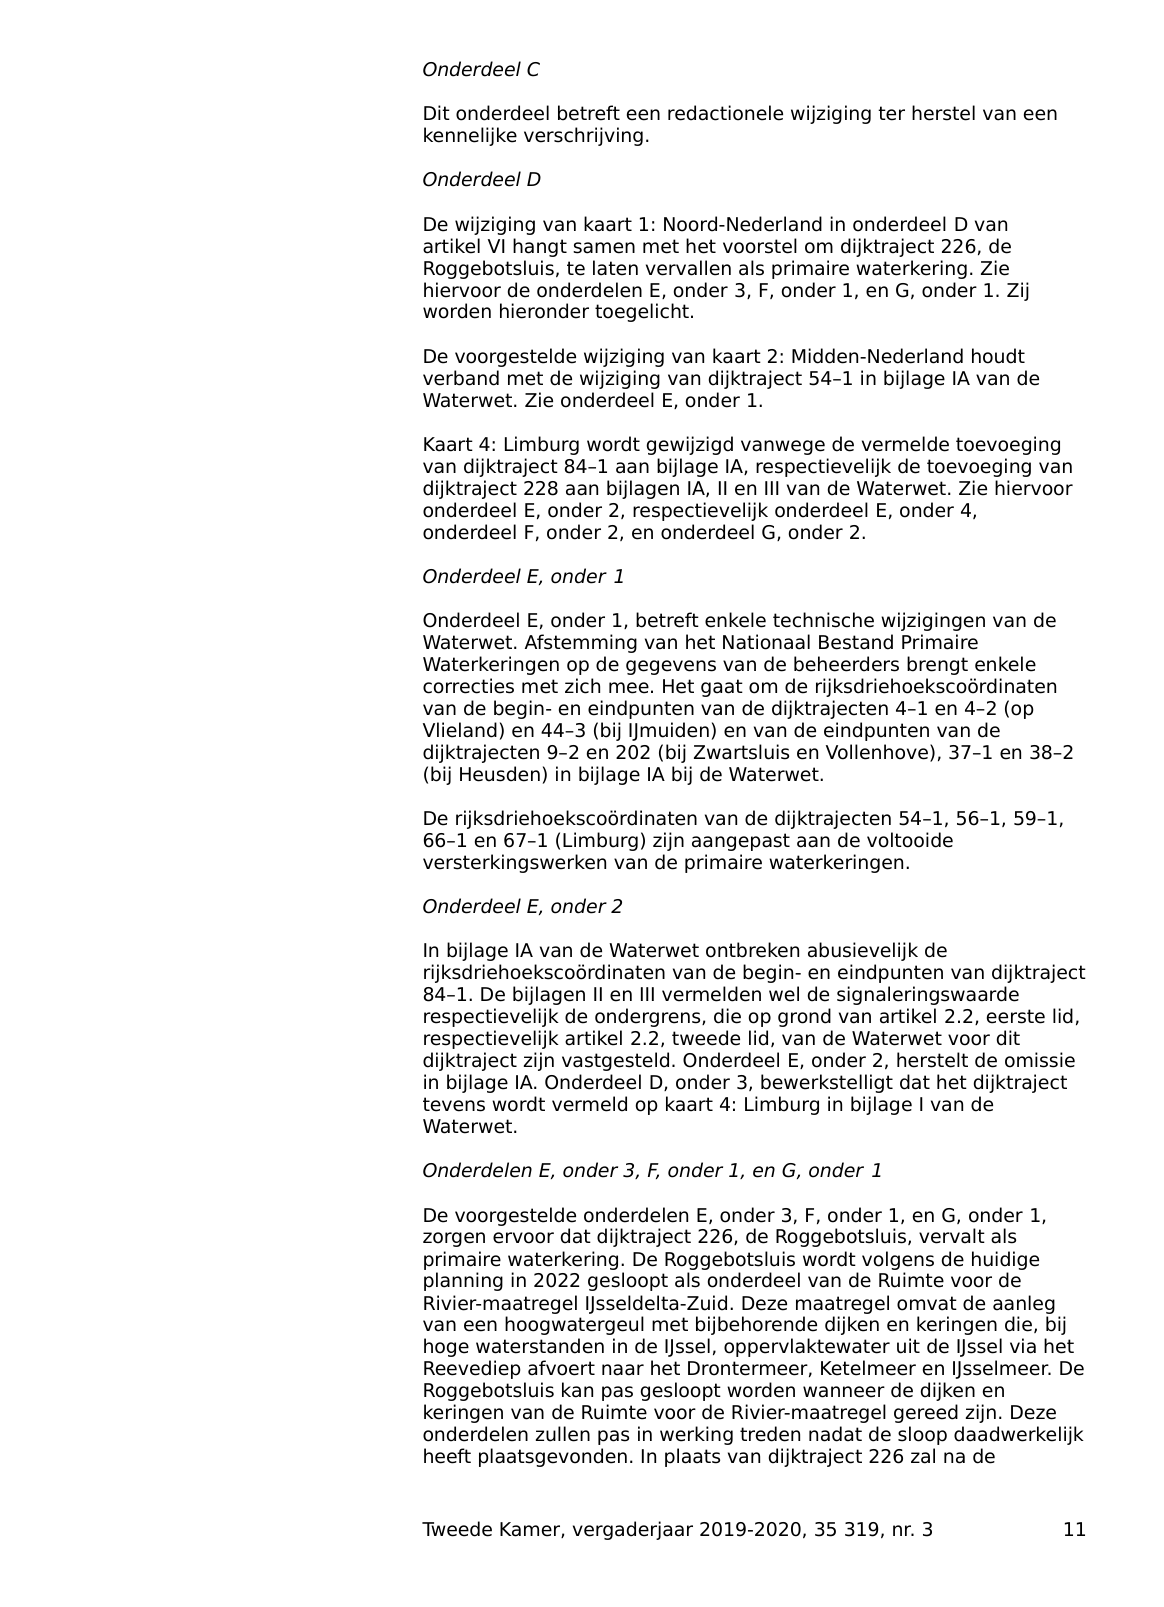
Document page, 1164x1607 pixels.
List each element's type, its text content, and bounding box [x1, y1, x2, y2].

text De wijziging van kaart 1: Noord-Nederland in onderdeel D van artikel VI hangt samen met het voorstel om dijktraject 226, de Roggebotsluis, te laten vervallen als primaire waterkering. Zie hiervoor de onderdelen E, onder 3, F, onder 1, en G, onder 1. Zij worden hieronder toegelicht. [422, 213, 1087, 323]
text Kaart 4: Limburg wordt gewijzigd vanwege de vermelde toevoeging van dijktraject 84–1 aan bijlage IA, respectievelijk de toevoeging van dijktraject 228 aan bijlagen IA, II en III van de Waterwet. Zie hiervoor onderdeel E, onder 2, respectievelijk onderdeel E, onder 4, onderdeel F, onder 2, en onderdeel G, onder 2. [422, 434, 1087, 544]
text Onderdeel E, onder 1, betreft enkele technische wijzigingen van de Waterwet. Afstemming van het Nationaal Bestand Primaire Waterkeringen op de gegevens van de beheerders brengt enkele correcties met zich mee. Het gaat om de rijksdriehoekscoördinaten van de begin- en eindpunten van de dijktrajecten 4–1 en 4–2 (op Vlieland) en 44–3 (bij IJmuiden) en van de eindpunten van de dijktrajecten 9–2 en 202 (bij Zwartsluis en Vollenhove), 37–1 en 38–2 (bij Heusden) in bijlage IA bij de Waterwet. [422, 610, 1087, 786]
text In bijlage IA van de Waterwet ontbreken abusievelijk de rijksdriehoekscoördinaten van de begin- en eindpunten van dijktraject 84–1. De bijlagen II en III vermelden wel de signaleringswaarde respectievelijk de ondergrens, die op grond van artikel 2.2, eerste lid, respectievelijk artikel 2.2, tweede lid, van de Waterwet voor dit dijktraject zijn vastgesteld. Onderdeel E, onder 2, herstelt de omissie in bijlage IA. Onderdeel D, onder 3, bewerkstelligt dat het dijktraject tevens wordt vermeld op kaart 4: Limburg in bijlage I van de Waterwet. [422, 940, 1087, 1138]
subtitle Onderdelen E, onder 3, F, onder 1, en G, onder 1 [422, 1160, 1087, 1182]
subtitle Onderdeel D [422, 169, 1087, 191]
text Dit onderdeel betreft een redactionele wijziging ter herstel van een kennelijke verschrijving. [422, 103, 1087, 147]
subtitle Onderdeel C [422, 59, 1087, 81]
subtitle Onderdeel E, onder 1 [422, 566, 1087, 588]
subtitle Onderdeel E, onder 2 [422, 896, 1087, 918]
text De rijksdriehoekscoördinaten van de dijktrajecten 54–1, 56–1, 59–1, 66–1 en 67–1 (Limburg) zijn aangepast aan de voltooide versterkingswerken van de primaire waterkeringen. [422, 808, 1087, 874]
text De voorgestelde wijziging van kaart 2: Midden-Nederland houdt verband met de wijziging van dijktraject 54–1 in bijlage IA van de Waterwet. Zie onderdeel E, onder 1. [422, 346, 1087, 412]
text De voorgestelde onderdelen E, onder 3, F, onder 1, en G, onder 1, zorgen ervoor dat dijktraject 226, de Roggebotsluis, vervalt als primaire waterkering. De Roggebotsluis wordt volgens de huidige planning in 2022 gesloopt als onderdeel van de Ruimte voor de Rivier-maatregel IJsseldelta-Zuid. Deze maatregel omvat de aanleg van een hoogwatergeul met bijbehorende dijken en keringen die, bij hoge waterstanden in de IJssel, oppervlaktewater uit de IJssel via het Reevediep afvoert naar het Drontermeer, Ketelmeer en IJsselmeer. De Roggebotsluis kan pas gesloopt worden wanneer de dijken en keringen van de Ruimte voor de Rivier-maatregel gereed zijn. Deze onderdelen zullen pas in werking treden nadat de sloop daadwerkelijk heeft plaatsgevonden. In plaats van dijktraject 226 zal na de [422, 1204, 1087, 1468]
